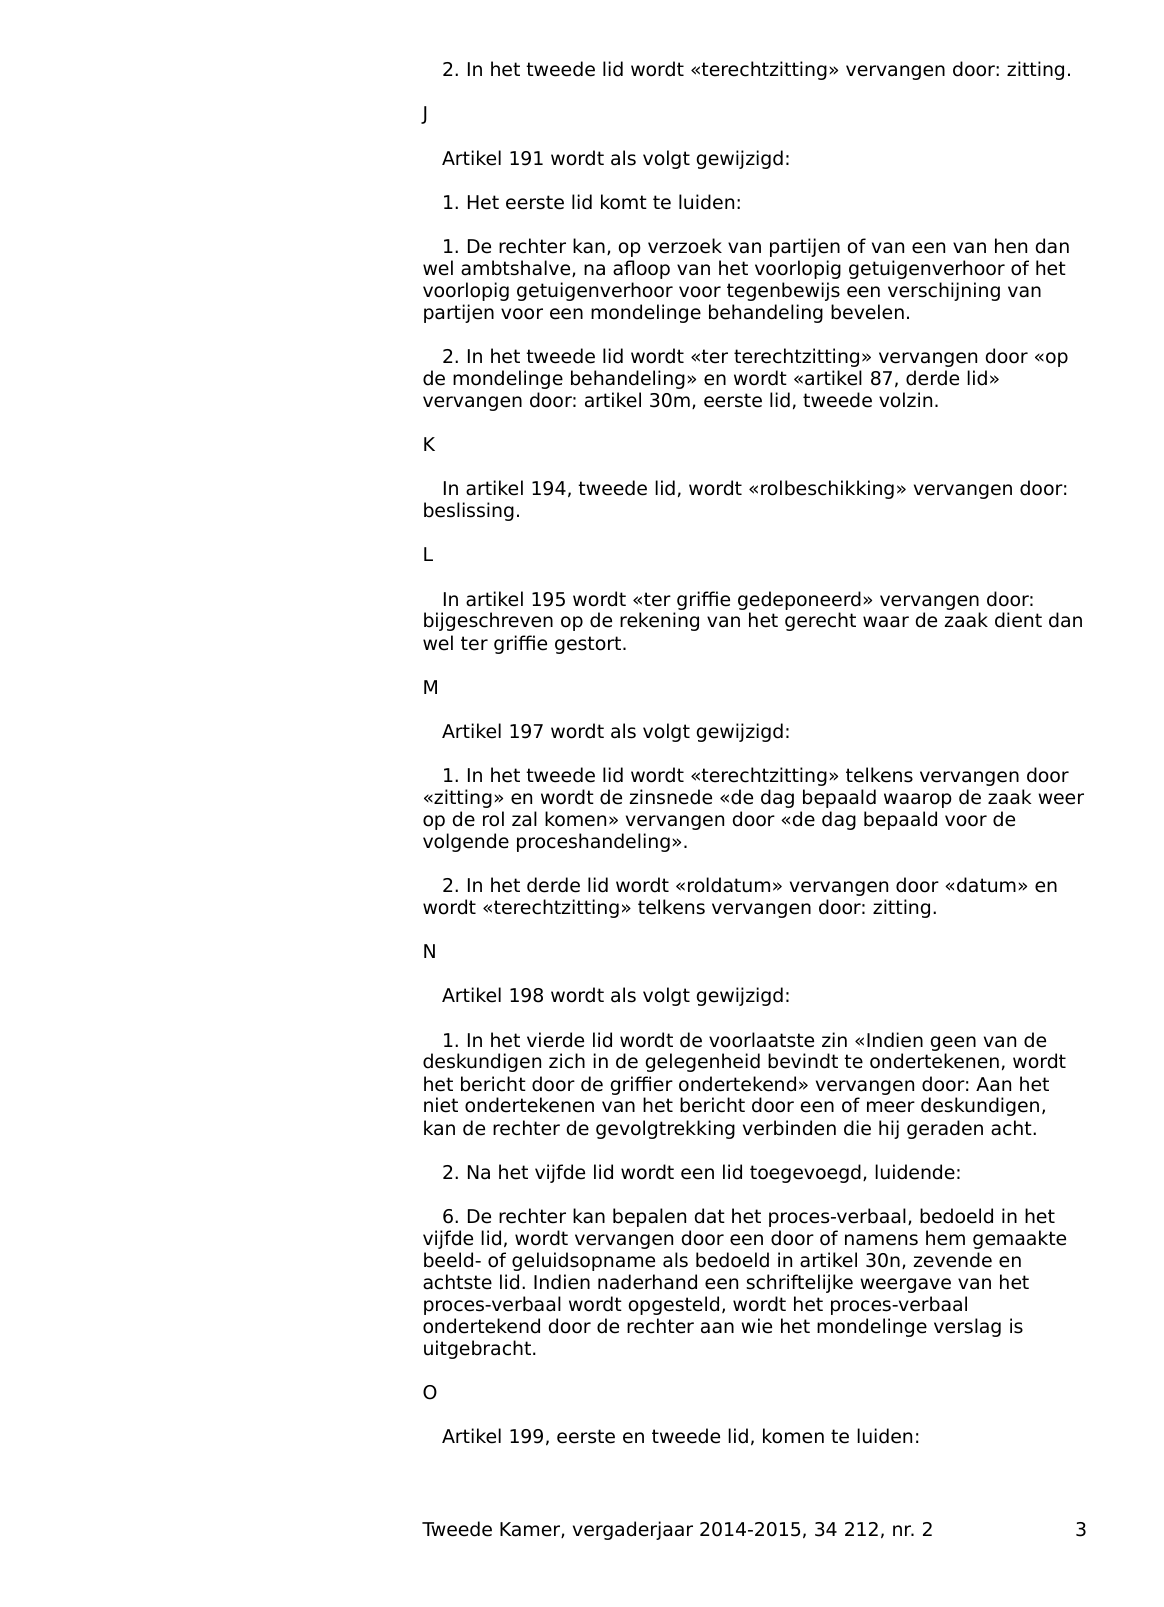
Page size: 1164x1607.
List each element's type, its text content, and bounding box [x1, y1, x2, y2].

text 2. In het tweede lid wordt «ter terechtzitting» vervangen door «op de mondelinge behandeling» en wordt «artikel 87, derde lid» vervangen door: artikel 30m, eerste lid, tweede volzin. [422, 346, 1087, 412]
text 6. De rechter kan bepalen dat het proces-verbaal, bedoeld in het vijfde lid, wordt vervangen door een door of namens hem gemaakte beeld- of geluidsopname als bedoeld in artikel 30n, zevende en achtste lid. Indien naderhand een schriftelijke weergave van het proces-verbaal wordt opgesteld, wordt het proces-verbaal ondertekend door de rechter aan wie het mondelinge verslag is uitgebracht. [422, 1206, 1087, 1359]
text K [422, 434, 1087, 456]
text Artikel 197 wordt als volgt gewijzigd: [422, 721, 1087, 743]
text N [422, 941, 1087, 963]
text 1. De rechter kan, op verzoek van partijen of van een van hen dan wel ambtshalve, na afloop van het voorlopig getuigenverhoor of het voorlopig getuigenverhoor voor tegenbewijs een verschijning van partijen voor een mondelinge behandeling bevelen. [422, 236, 1087, 324]
text L [422, 544, 1087, 566]
text 2. In het tweede lid wordt «terechtzitting» vervangen door: zitting. [422, 59, 1087, 81]
text 1. Het eerste lid komt te luiden: [422, 192, 1087, 213]
text In artikel 195 wordt «ter griffie gedeponeerd» vervangen door: bijgeschreven op de rekening van het gerecht waar de zaak dient dan wel ter griffie gestort. [422, 588, 1087, 654]
text Artikel 198 wordt als volgt gewijzigd: [422, 985, 1087, 1007]
text M [422, 677, 1087, 698]
text O [422, 1382, 1087, 1404]
text J [422, 103, 1087, 125]
text In artikel 194, tweede lid, wordt «rolbeschikking» vervangen door: beslissing. [422, 478, 1087, 522]
text 1. In het tweede lid wordt «terechtzitting» telkens vervangen door «zitting» en wordt de zinsnede «de dag bepaald waarop de zaak weer op de rol zal komen» vervangen door «de dag bepaald voor de volgende proceshandeling». [422, 765, 1087, 853]
text 2. In het derde lid wordt «roldatum» vervangen door «datum» en wordt «terechtzitting» telkens vervangen door: zitting. [422, 875, 1087, 919]
text Artikel 191 wordt als volgt gewijzigd: [422, 147, 1087, 169]
text 2. Na het vijfde lid wordt een lid toegevoegd, luidende: [422, 1162, 1087, 1183]
text Artikel 199, eerste en tweede lid, komen te luiden: [422, 1426, 1087, 1448]
text 1. In het vierde lid wordt de voorlaatste zin «Indien geen van de deskundigen zich in de gelegenheid bevindt te ondertekenen, wordt het bericht door de griffier ondertekend» vervangen door: Aan het niet ondertekenen van het bericht door een of meer deskundigen, kan de rechter de gevolgtrekking verbinden die hij geraden acht. [422, 1029, 1087, 1139]
